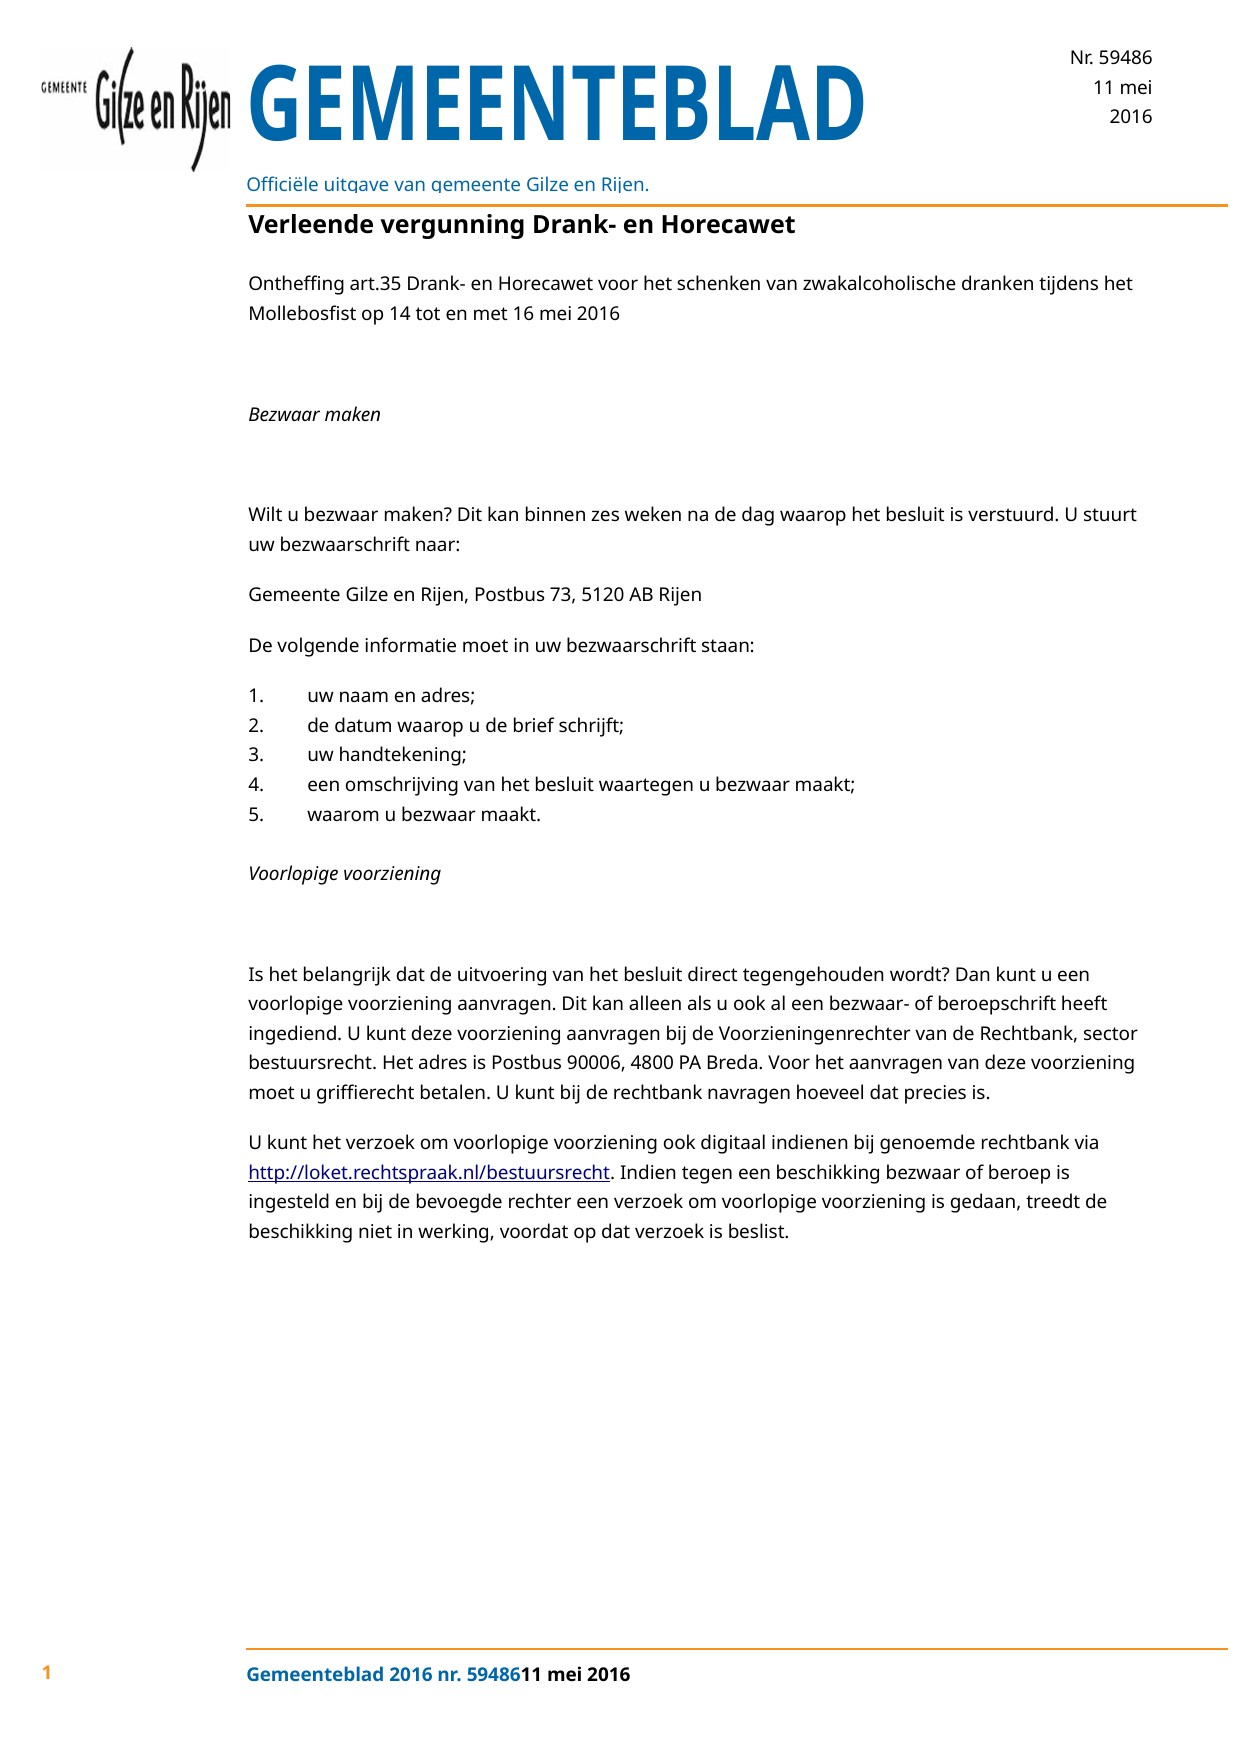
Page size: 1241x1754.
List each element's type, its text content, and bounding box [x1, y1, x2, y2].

text Voorlopige voorziening [248, 860, 1152, 886]
list waarom u bezwaar maakt. [248, 801, 1152, 826]
text Ontheffing art.35 Drank- en Horecawet voor het schenken van zwakalcoholische dranken tijdens het Mollebosfist op 14 tot en met 16 mei 2016 [248, 270, 1152, 326]
list uw naam en adres; [248, 682, 1152, 708]
text Is het belangrijk dat de uitvoering van het besluit direct tegengehouden wordt? Dan kunt u een voorlopige voorziening aanvragen. Dit kan alleen als u ook al een bezwaar- of beroepschrift heeft ingediend. U kunt deze voorziening aanvragen bij de Voorzieningenrechter van de Rechtbank, sector bestuursrecht. Het adres is Postbus 90006, 4800 PA Breda. Voor het aanvragen van deze voorziening moet u griffierecht betalen. U kunt bij de rechtbank navragen hoeveel dat precies is. [248, 961, 1152, 1105]
text Wilt u bezwaar maken? Dit kan binnen zes weken na de dag waarop het besluit is verstuurd. U stuurt uw bezwaarschrift naar: [248, 502, 1152, 557]
list uw handtekening; [248, 742, 1152, 767]
list een omschrijving van het besluit waartegen u bezwaar maakt; [248, 771, 1152, 797]
list de datum waarop u de brief schrijft; [248, 712, 1152, 738]
text Verleende vergunning Drank- en Horecawet [248, 207, 1152, 241]
picture [41, 47, 231, 172]
text U kunt het verzoek om voorlopige voorziening ook digitaal indienen bij genoemde rechtbank via http://loket.rechtspraak.nl/bestuursrecht. Indien tegen een beschikking bezwaar of beroep is ingesteld en bij de bevoegde rechter een verzoek om voorlopige voorziening is gedaan, treedt de beschikking niet in werking, voordat op dat verzoek is beslist. [248, 1129, 1152, 1244]
text Gemeente Gilze en Rijen, Postbus 73, 5120 AB Rijen [248, 582, 1152, 607]
text De volgende informatie moet in uw bezwaarschrift staan: [248, 632, 1152, 658]
text Bezwaar maken [248, 401, 1152, 426]
